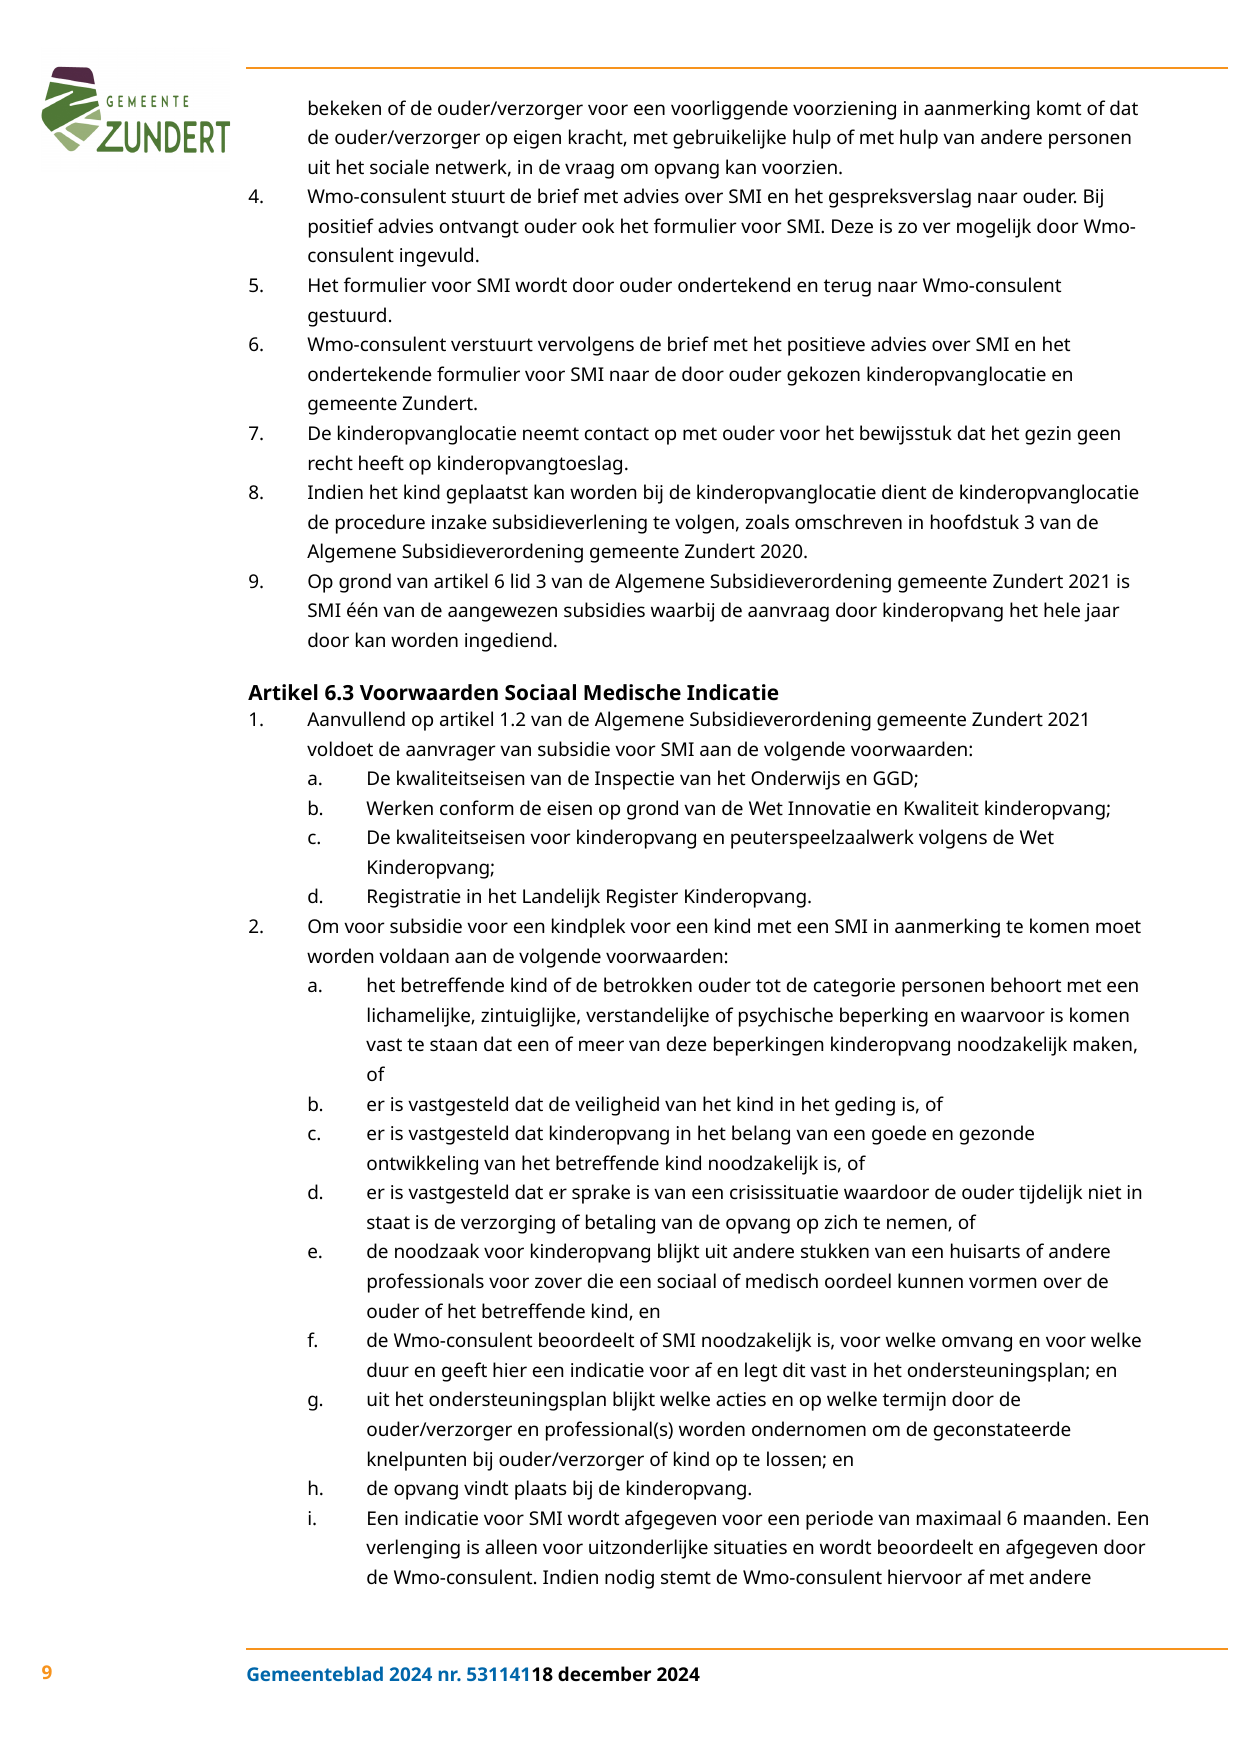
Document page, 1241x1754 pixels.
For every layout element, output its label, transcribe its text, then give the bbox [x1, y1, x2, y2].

list er is vastgesteld dat kinderopvang in het belang van een goede en gezonde ontwikkeling van het betreffende kind noodzakelijk is, of [307, 1120, 1152, 1176]
list Wmo-consulent verstuurt vervolgens de brief met het positieve advies over SMI en het ondertekende formulier voor SMI naar de door ouder gekozen kinderopvanglocatie en gemeente Zundert. [248, 331, 1152, 416]
list bekeken of de ouder/verzorger voor een voorliggende voorziening in aanmerking komt of dat de ouder/verzorger op eigen kracht, met gebruikelijke hulp of met hulp van andere personen uit het sociale netwerk, in de vraag om opvang kan voorzien. [248, 95, 1152, 180]
list Het formulier voor SMI wordt door ouder ondertekend en terug naar Wmo-consulent gestuurd. [248, 272, 1152, 328]
list De kwaliteitseisen van de Inspectie van het Onderwijs en GGD; [307, 765, 1152, 791]
list Registratie in het Landelijk Register Kinderopvang. [307, 884, 1152, 909]
list de Wmo-consulent beoordeelt of SMI noodzakelijk is, voor welke omvang en voor welke duur en geeft hier een indicatie voor af en legt dit vast in het ondersteuningsplan; en [307, 1327, 1152, 1383]
picture [41, 47, 231, 172]
list er is vastgesteld dat er sprake is van een crisissituatie waardoor de ouder tijdelijk niet in staat is de verzorging of betaling van de opvang op zich te nemen, of [307, 1179, 1152, 1235]
list De kinderopvanglocatie neemt contact op met ouder voor het bewijsstuk dat het gezin geen recht heeft op kinderopvangtoeslag. [248, 420, 1152, 476]
list Om voor subsidie voor een kindplek voor een kind met een SMI in aanmerking te komen moet worden voldaan aan de volgende voorwaarden: [248, 913, 1152, 968]
list de opvang vindt plaats bij de kinderopvang. [307, 1475, 1152, 1501]
list Werken conform de eisen op grond van de Wet Innovatie en Kwaliteit kinderopvang; [307, 795, 1152, 821]
list de noodzaak voor kinderopvang blijkt uit andere stukken van een huisarts of andere professionals voor zover die een sociaal of medisch oordeel kunnen vormen over de ouder of het betreffende kind, en [307, 1239, 1152, 1323]
list Aanvullend op artikel 1.2 van de Algemene Subsidieverordening gemeente Zundert 2021 voldoet de aanvrager van subsidie voor SMI aan de volgende voorwaarden: [248, 706, 1152, 761]
list Wmo-consulent stuurt de brief met advies over SMI en het gespreksverslag naar ouder. Bij positief advies ontvangt ouder ook het formulier voor SMI. Deze is zo ver mogelijk door Wmo-consulent ingevuld. [248, 183, 1152, 268]
list het betreffende kind of de betrokken ouder tot de categorie personen behoort met een lichamelijke, zintuiglijke, verstandelijke of psychische beperking en waarvoor is komen vast te staan dat een of meer van deze beperkingen kinderopvang noodzakelijk maken, of [307, 972, 1152, 1087]
list Op grond van artikel 6 lid 3 van de Algemene Subsidieverordening gemeente Zundert 2021 is SMI één van de aangewezen subsidies waarbij de aanvraag door kinderopvang het hele jaar door kan worden ingediend. [248, 568, 1152, 653]
list uit het ondersteuningsplan blijkt welke acties en op welke termijn door de ouder/verzorger en professional(s) worden ondernomen om de geconstateerde knelpunten bij ouder/verzorger of kind op te lossen; en [307, 1387, 1152, 1471]
text Artikel 6.3 Voorwaarden Sociaal Medische Indicatie [248, 678, 1152, 706]
list De kwaliteitseisen voor kinderopvang en peuterspeelzaalwerk volgens de Wet Kinderopvang; [307, 824, 1152, 880]
list er is vastgesteld dat de veiligheid van het kind in het geding is, of [307, 1091, 1152, 1116]
list Een indicatie voor SMI wordt afgegeven voor een periode van maximaal 6 maanden. Een verlenging is alleen voor uitzonderlijke situaties en wordt beoordeelt en afgegeven door de Wmo-consulent. Indien nodig stemt de Wmo-consulent hiervoor af met andere [307, 1505, 1152, 1590]
list Indien het kind geplaatst kan worden bij de kinderopvanglocatie dient de kinderopvanglocatie de procedure inzake subsidieverlening te volgen, zoals omschreven in hoofdstuk 3 van de Algemene Subsidieverordening gemeente Zundert 2020. [248, 479, 1152, 564]
